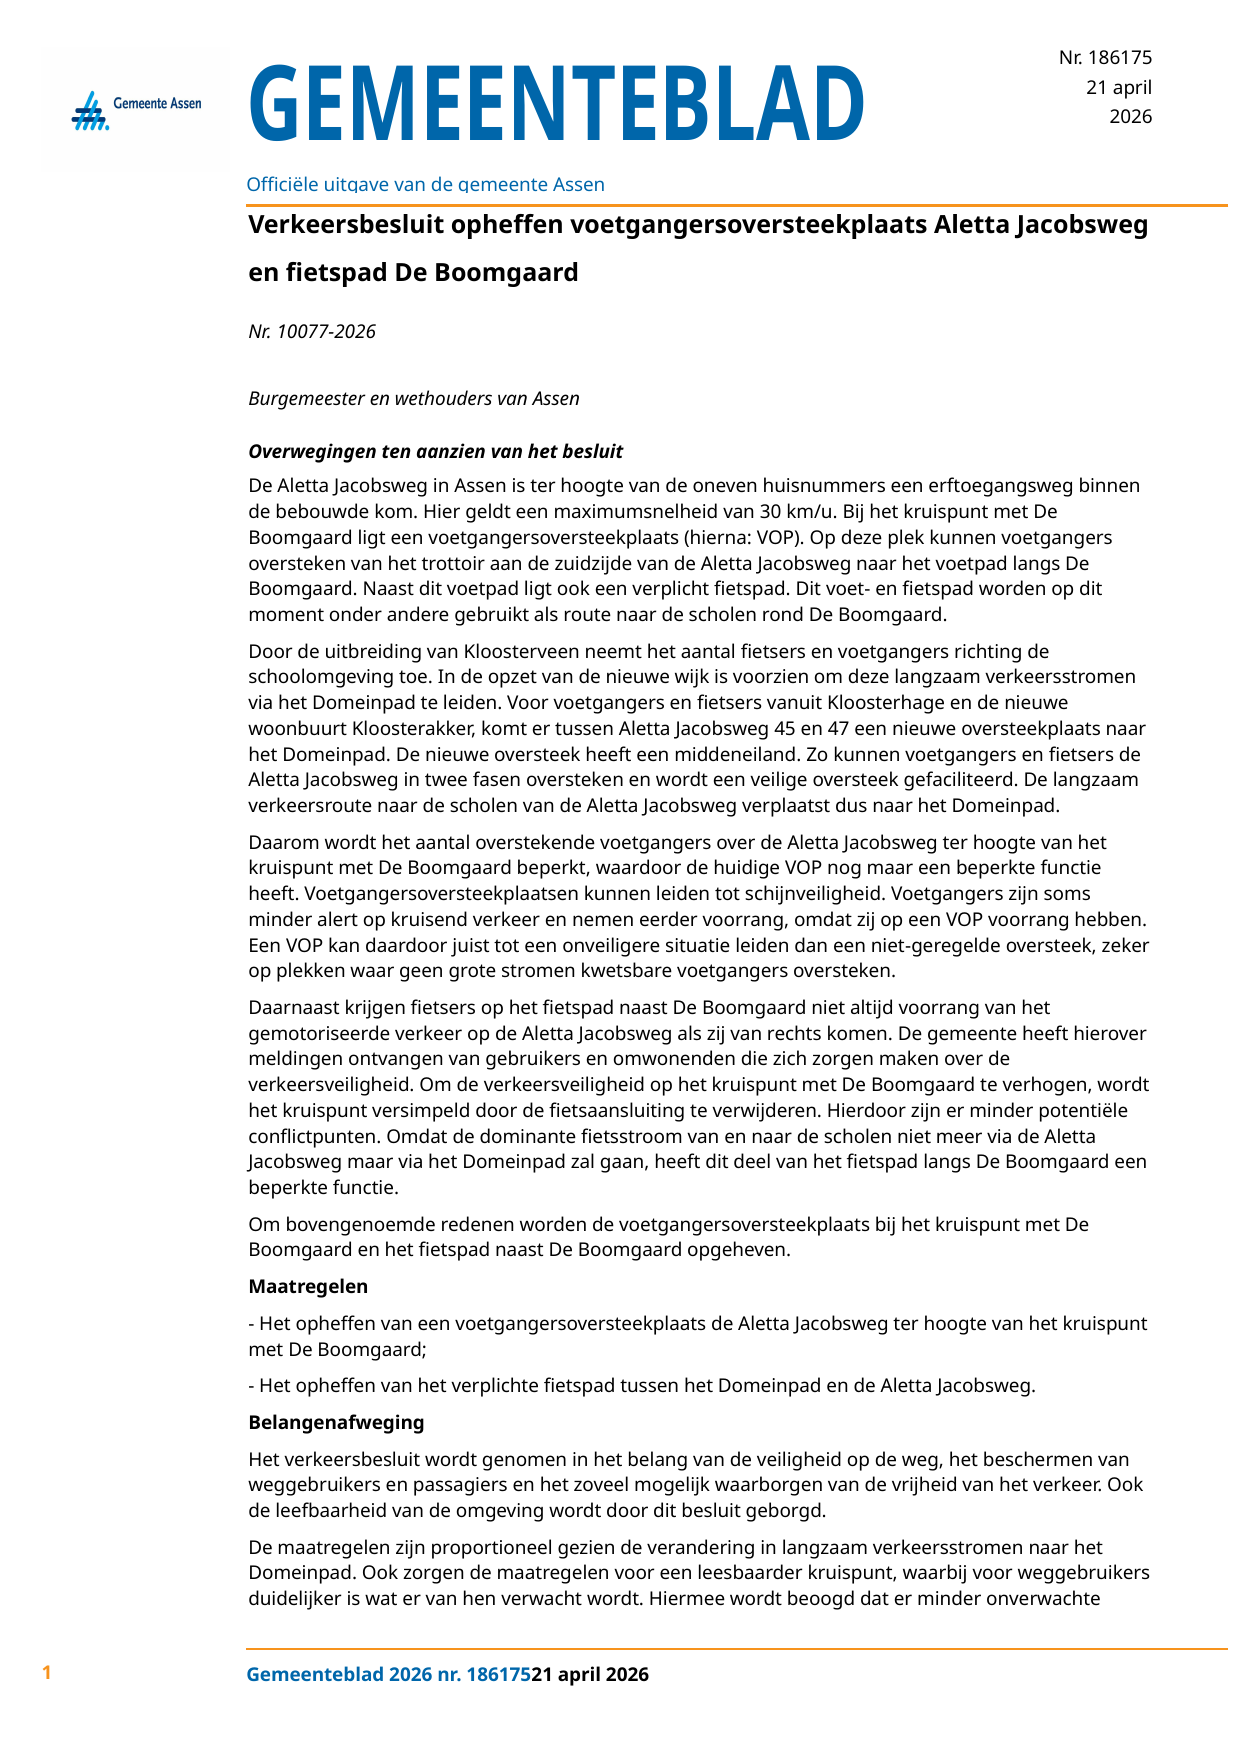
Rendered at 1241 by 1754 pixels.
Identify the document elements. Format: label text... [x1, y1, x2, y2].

text Verkeersbesluit opheffen voetgangersoversteekplaats Aletta Jacobsweg en fietspad De Boomgaard [248, 207, 1152, 288]
text Het verkeersbesluit wordt genomen in het belang van de veiligheid op de weg, het beschermen van weggebruikers en passagiers en het zoveel mogelijk waarborgen van de vrijheid van het verkeer. Ook de leefbaarheid van de omgeving wordt door dit besluit geborgd. [248, 1446, 1152, 1523]
text Door de uitbreiding van Kloosterveen neemt het aantal fietsers en voetgangers richting de schoolomgeving toe. In de opzet van de nieuwe wijk is voorzien om deze langzaam verkeersstromen via het Domeinpad te leiden. Voor voetgangers en fietsers vanuit Kloosterhage en de nieuwe woonbuurt Kloosterakker, komt er tussen Aletta Jacobsweg 45 en 47 een nieuwe oversteekplaats naar het Domeinpad. De nieuwe oversteek heeft een middeneiland. Zo kunnen voetgangers en fietsers de Aletta Jacobsweg in twee fasen oversteken en wordt een veilige oversteek gefaciliteerd. De langzaam verkeersroute naar de scholen van de Aletta Jacobsweg verplaatst dus naar het Domeinpad. [248, 638, 1152, 818]
text Om bovengenoemde redenen worden de voetgangersoversteekplaats bij het kruispunt met De Boomgaard en het fietspad naast De Boomgaard opgeheven. [248, 1211, 1152, 1262]
text Burgemeester en wethouders van Assen [248, 386, 1152, 411]
text Daarom wordt het aantal overstekende voetgangers over de Aletta Jacobsweg ter hoogte van het kruispunt met De Boomgaard beperkt, waardoor de huidige VOP nog maar een beperkte functie heeft. Voetgangersoversteekplaatsen kunnen leiden tot schijnveiligheid. Voetgangers zijn soms minder alert op kruisend verkeer en nemen eerder voorrang, omdat zij op een VOP voorrang hebben. Een VOP kan daardoor juist tot een onveiligere situatie leiden dan een niet‑geregelde oversteek, zeker op plekken waar geen grote stromen kwetsbare voetgangers oversteken. [248, 829, 1152, 983]
text - Het opheffen van het verplichte fietspad tussen het Domeinpad en de Aletta Jacobsweg. [248, 1372, 1152, 1398]
text De Aletta Jacobsweg in Assen is ter hoogte van de oneven huisnummers een erftoegangsweg binnen de bebouwde kom. Hier geldt een maximumsnelheid van 30 km/u. Bij het kruispunt met De Boomgaard ligt een voetgangersoversteekplaats (hierna: VOP). Op deze plek kunnen voetgangers oversteken van het trottoir aan de zuidzijde van de Aletta Jacobsweg naar het voetpad langs De Boomgaard. Naast dit voetpad ligt ook een verplicht fietspad. Dit voet- en fietspad worden op dit moment onder andere gebruikt als route naar de scholen rond De Boomgaard. [248, 472, 1152, 627]
text Maatregelen [248, 1273, 1152, 1299]
text Daarnaast krijgen fietsers op het fietspad naast De Boomgaard niet altijd voorrang van het gemotoriseerde verkeer op de Aletta Jacobsweg als zij van rechts komen. De gemeente heeft hierover meldingen ontvangen van gebruikers en omwonenden die zich zorgen maken over de verkeersveiligheid. Om de verkeersveiligheid op het kruispunt met De Boomgaard te verhogen, wordt het kruispunt versimpeld door de fietsaansluiting te verwijderen. Hierdoor zijn er minder potentiële conflictpunten. Omdat de dominante fietsstroom van en naar de scholen niet meer via de Aletta Jacobsweg maar via het Domeinpad zal gaan, heeft dit deel van het fietspad langs De Boomgaard een beperkte functie. [248, 994, 1152, 1200]
text Nr. 10077-2026 [248, 318, 1152, 344]
text - Het opheffen van een voetgangersoversteekplaats de Aletta Jacobsweg ter hoogte van het kruispunt met De Boomgaard; [248, 1310, 1152, 1361]
text Belangenafweging [248, 1409, 1152, 1435]
picture [41, 47, 231, 172]
text Overwegingen ten aanzien van het besluit [248, 438, 1152, 464]
text De maatregelen zijn proportioneel gezien de verandering in langzaam verkeersstromen naar het Domeinpad. Ook zorgen de maatregelen voor een leesbaarder kruispunt, waarbij voor weggebruikers duidelijker is wat er van hen verwacht wordt. Hiermee wordt beoogd dat er minder onverwachte [248, 1534, 1152, 1611]
